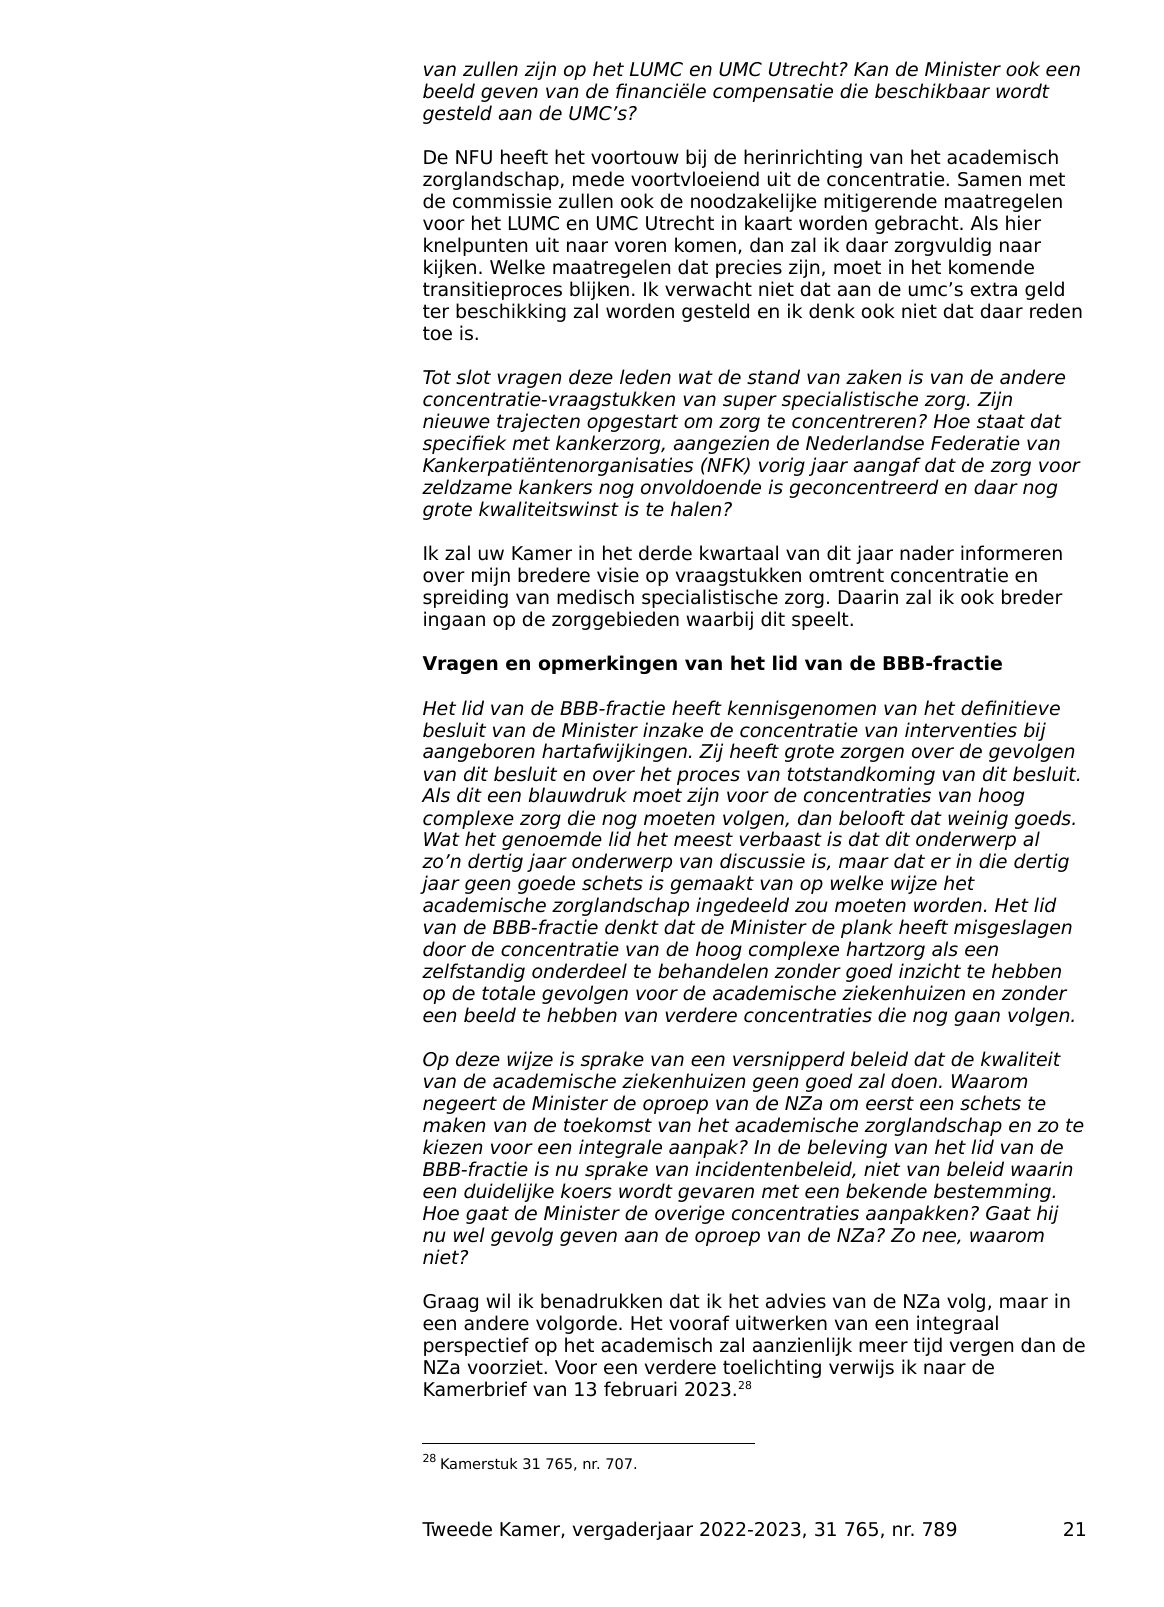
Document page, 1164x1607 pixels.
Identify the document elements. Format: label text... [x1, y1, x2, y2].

text Tot slot vragen deze leden wat de stand van zaken is van de andere concentratie-vraagstukken van super specialistische zorg. Zijn nieuwe trajecten opgestart om zorg te concentreren? Hoe staat dat specifiek met kankerzorg, aangezien de Nederlandse Federatie van Kankerpatiëntenorganisaties (NFK) vorig jaar aangaf dat de zorg voor zeldzame kankers nog onvoldoende is geconcentreerd en daar nog grote kwaliteitswinst is te halen? [422, 367, 1087, 521]
subtitle Vragen en opmerkingen van het lid van de BBB-fractie [422, 653, 1087, 675]
text Kamerstuk 31 765, nr. 707. [422, 1452, 1087, 1474]
text Op deze wijze is sprake van een versnipperd beleid dat de kwaliteit van de academische ziekenhuizen geen goed zal doen. Waarom negeert de Minister de oproep van de NZa om eerst een schets te maken van de toekomst van het academische zorglandschap en zo te kiezen voor een integrale aanpak? In de beleving van het lid van de BBB-fractie is nu sprake van incidentenbeleid, niet van beleid waarin een duidelijke koers wordt gevaren met een bekende bestemming. Hoe gaat de Minister de overige concentraties aanpakken? Gaat hij nu wel gevolg geven aan de oproep van de NZa? Zo nee, waarom niet? [422, 1049, 1087, 1269]
text Ik zal uw Kamer in het derde kwartaal van dit jaar nader informeren over mijn bredere visie op vraagstukken omtrent concentratie en spreiding van medisch specialistische zorg. Daarin zal ik ook breder ingaan op de zorggebieden waarbij dit speelt. [422, 543, 1087, 631]
text van zullen zijn op het LUMC en UMC Utrecht? Kan de Minister ook een beeld geven van de financiële compensatie die beschikbaar wordt gesteld aan de UMC’s? [422, 59, 1087, 125]
text Het lid van de BBB-fractie heeft kennisgenomen van het definitieve besluit van de Minister inzake de concentratie van interventies bij aangeboren hartafwijkingen. Zij heeft grote zorgen over de gevolgen van dit besluit en over het proces van totstandkoming van dit besluit. Als dit een blauwdruk moet zijn voor de concentraties van hoog complexe zorg die nog moeten volgen, dan belooft dat weinig goeds. Wat het genoemde lid het meest verbaast is dat dit onderwerp al zo’n dertig jaar onderwerp van discussie is, maar dat er in die dertig jaar geen goede schets is gemaakt van op welke wijze het academische zorglandschap ingedeeld zou moeten worden. Het lid van de BBB-fractie denkt dat de Minister de plank heeft misgeslagen door de concentratie van de hoog complexe hartzorg als een zelfstandig onderdeel te behandelen zonder goed inzicht te hebben op de totale gevolgen voor de academische ziekenhuizen en zonder een beeld te hebben van verdere concentraties die nog gaan volgen. [422, 697, 1087, 1027]
text De NFU heeft het voortouw bij de herinrichting van het academisch zorglandschap, mede voortvloeiend uit de concentratie. Samen met de commissie zullen ook de noodzakelijke mitigerende maatregelen voor het LUMC en UMC Utrecht in kaart worden gebracht. Als hier knelpunten uit naar voren komen, dan zal ik daar zorgvuldig naar kijken. Welke maatregelen dat precies zijn, moet in het komende transitieproces blijken. Ik verwacht niet dat aan de umc’s extra geld ter beschikking zal worden gesteld en ik denk ook niet dat daar reden toe is. [422, 147, 1087, 345]
text Graag wil ik benadrukken dat ik het advies van de NZa volg, maar in een andere volgorde. Het vooraf uitwerken van een integraal perspectief op het academisch zal aanzienlijk meer tijd vergen dan de NZa voorziet. Voor een verdere toelichting verwijs ik naar de Kamerbrief van 13 februari 2023. [422, 1291, 1087, 1401]
